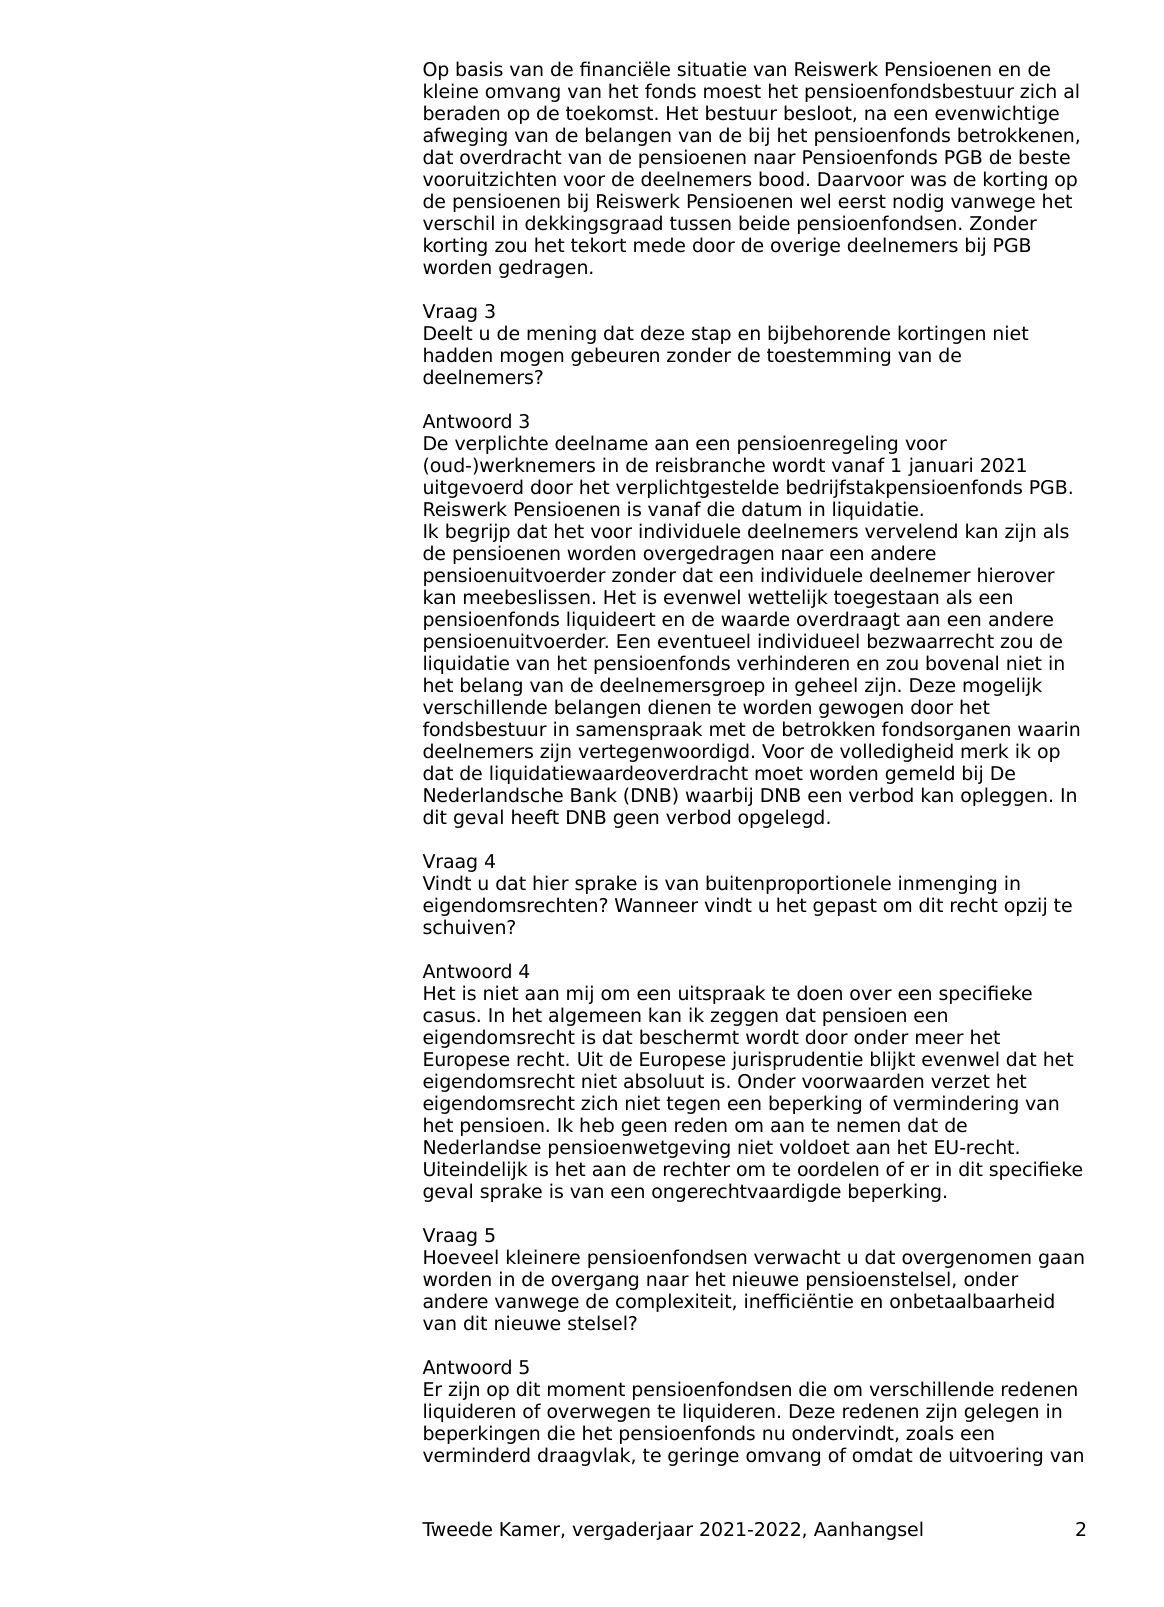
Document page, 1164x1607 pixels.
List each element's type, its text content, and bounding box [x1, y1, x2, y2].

text Hoeveel kleinere pensioenfondsen verwacht u dat overgenomen gaan worden in de overgang naar het nieuwe pensioenstelsel, onder andere vanwege de complexiteit, inefficiëntie en onbetaalbaarheid van dit nieuwe stelsel? [422, 1247, 1087, 1335]
text Er zijn op dit moment pensioenfondsen die om verschillende redenen liquideren of overwegen te liquideren. Deze redenen zijn gelegen in beperkingen die het pensioenfonds nu ondervindt, zoals een verminderd draagvlak, te geringe omvang of omdat de uitvoering van [422, 1379, 1087, 1467]
text Antwoord 3 [422, 411, 1087, 433]
text Vraag 3 [422, 301, 1087, 323]
text Uiteindelijk is het aan de rechter om te oordelen of er in dit specifieke geval sprake is van een ongerechtvaardigde beperking. [422, 1159, 1087, 1203]
text Antwoord 4 [422, 961, 1087, 983]
text Op basis van de financiële situatie van Reiswerk Pensioenen en de kleine omvang van het fonds moest het pensioenfondsbestuur zich al beraden op de toekomst. Het bestuur besloot, na een evenwichtige afweging van de belangen van de bij het pensioenfonds betrokkenen, dat overdracht van de pensioenen naar Pensioenfonds PGB de beste vooruitzichten voor de deelnemers bood. Daarvoor was de korting op de pensioenen bij Reiswerk Pensioenen wel eerst nodig vanwege het verschil in dekkingsgraad tussen beide pensioenfondsen. Zonder korting zou het tekort mede door de overige deelnemers bij PGB worden gedragen. [422, 59, 1087, 279]
text Ik begrijp dat het voor individuele deelnemers vervelend kan zijn als de pensioenen worden overgedragen naar een andere pensioenuitvoerder zonder dat een individuele deelnemer hierover kan meebeslissen. Het is evenwel wettelijk toegestaan als een pensioenfonds liquideert en de waarde overdraagt aan een andere pensioenuitvoerder. Een eventueel individueel bezwaarrecht zou de liquidatie van het pensioenfonds verhinderen en zou bovenal niet in het belang van de deelnemersgroep in geheel zijn. Deze mogelijk verschillende belangen dienen te worden gewogen door het fondsbestuur in samenspraak met de betrokken fondsorganen waarin deelnemers zijn vertegenwoordigd. Voor de volledigheid merk ik op dat de liquidatiewaardeoverdracht moet worden gemeld bij De Nederlandsche Bank (DNB) waarbij DNB een verbod kan opleggen. In dit geval heeft DNB geen verbod opgelegd. [422, 521, 1087, 829]
text Het is niet aan mij om een uitspraak te doen over een specifieke casus. In het algemeen kan ik zeggen dat pensioen een eigendomsrecht is dat beschermt wordt door onder meer het Europese recht. Uit de Europese jurisprudentie blijkt evenwel dat het eigendomsrecht niet absoluut is. Onder voorwaarden verzet het eigendomsrecht zich niet tegen een beperking of vermindering van het pensioen. Ik heb geen reden om aan te nemen dat de Nederlandse pensioenwetgeving niet voldoet aan het EU-recht. [422, 983, 1087, 1159]
text Deelt u de mening dat deze stap en bijbehorende kortingen niet hadden mogen gebeuren zonder de toestemming van de deelnemers? [422, 323, 1087, 389]
text Vindt u dat hier sprake is van buitenproportionele inmenging in eigendomsrechten? Wanneer vindt u het gepast om dit recht opzij te schuiven? [422, 873, 1087, 939]
text Vraag 5 [422, 1225, 1087, 1247]
text Antwoord 5 [422, 1357, 1087, 1379]
text Vraag 4 [422, 851, 1087, 873]
text De verplichte deelname aan een pensioenregeling voor (oud-)werknemers in de reisbranche wordt vanaf 1 januari 2021 uitgevoerd door het verplichtgestelde bedrijfstakpensioenfonds PGB. Reiswerk Pensioenen is vanaf die datum in liquidatie. [422, 433, 1087, 521]
